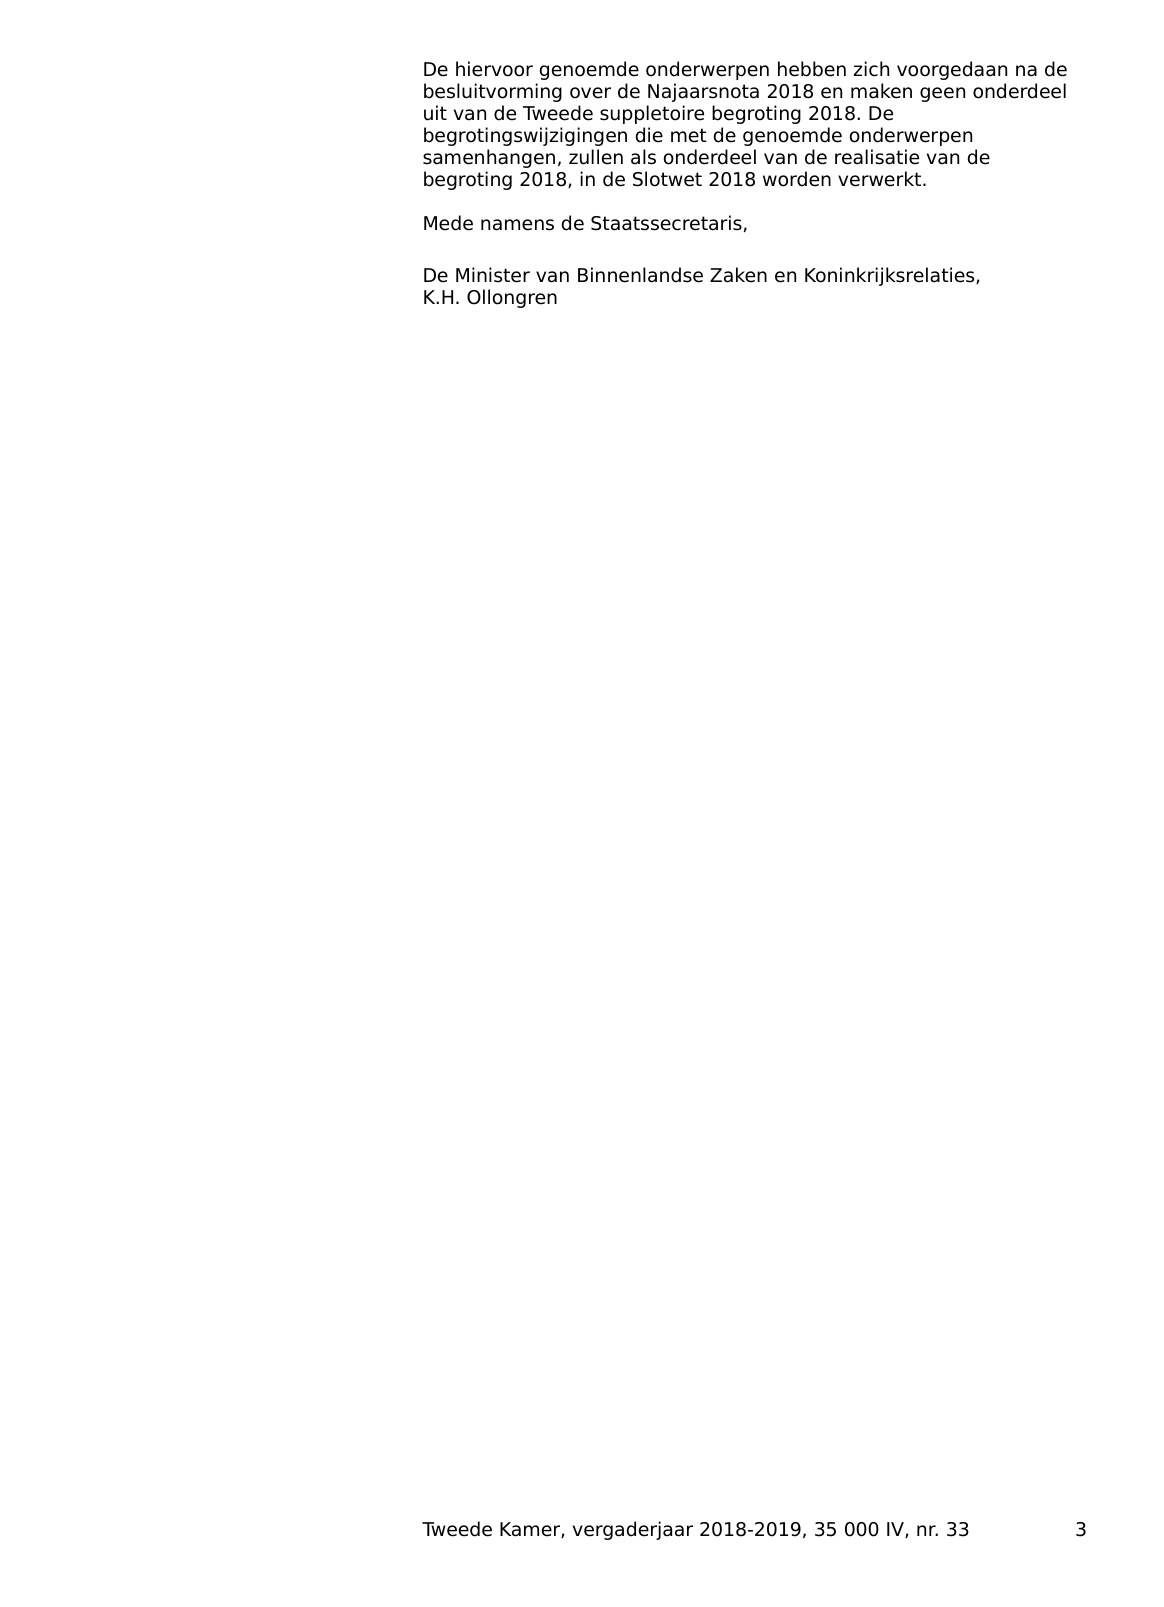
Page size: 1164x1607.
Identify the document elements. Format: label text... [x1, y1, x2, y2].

text De hiervoor genoemde onderwerpen hebben zich voorgedaan na de besluitvorming over de Najaarsnota 2018 en maken geen onderdeel uit van de Tweede suppletoire begroting 2018. De begrotingswijzigingen die met de genoemde onderwerpen samenhangen, zullen als onderdeel van de realisatie van de begroting 2018, in de Slotwet 2018 worden verwerkt. [422, 59, 1087, 191]
text Mede namens de Staatssecretaris, [422, 213, 1087, 235]
text De Minister van Binnenlandse Zaken en Koninkrijksrelaties, K.H. Ollongren [422, 265, 1087, 309]
